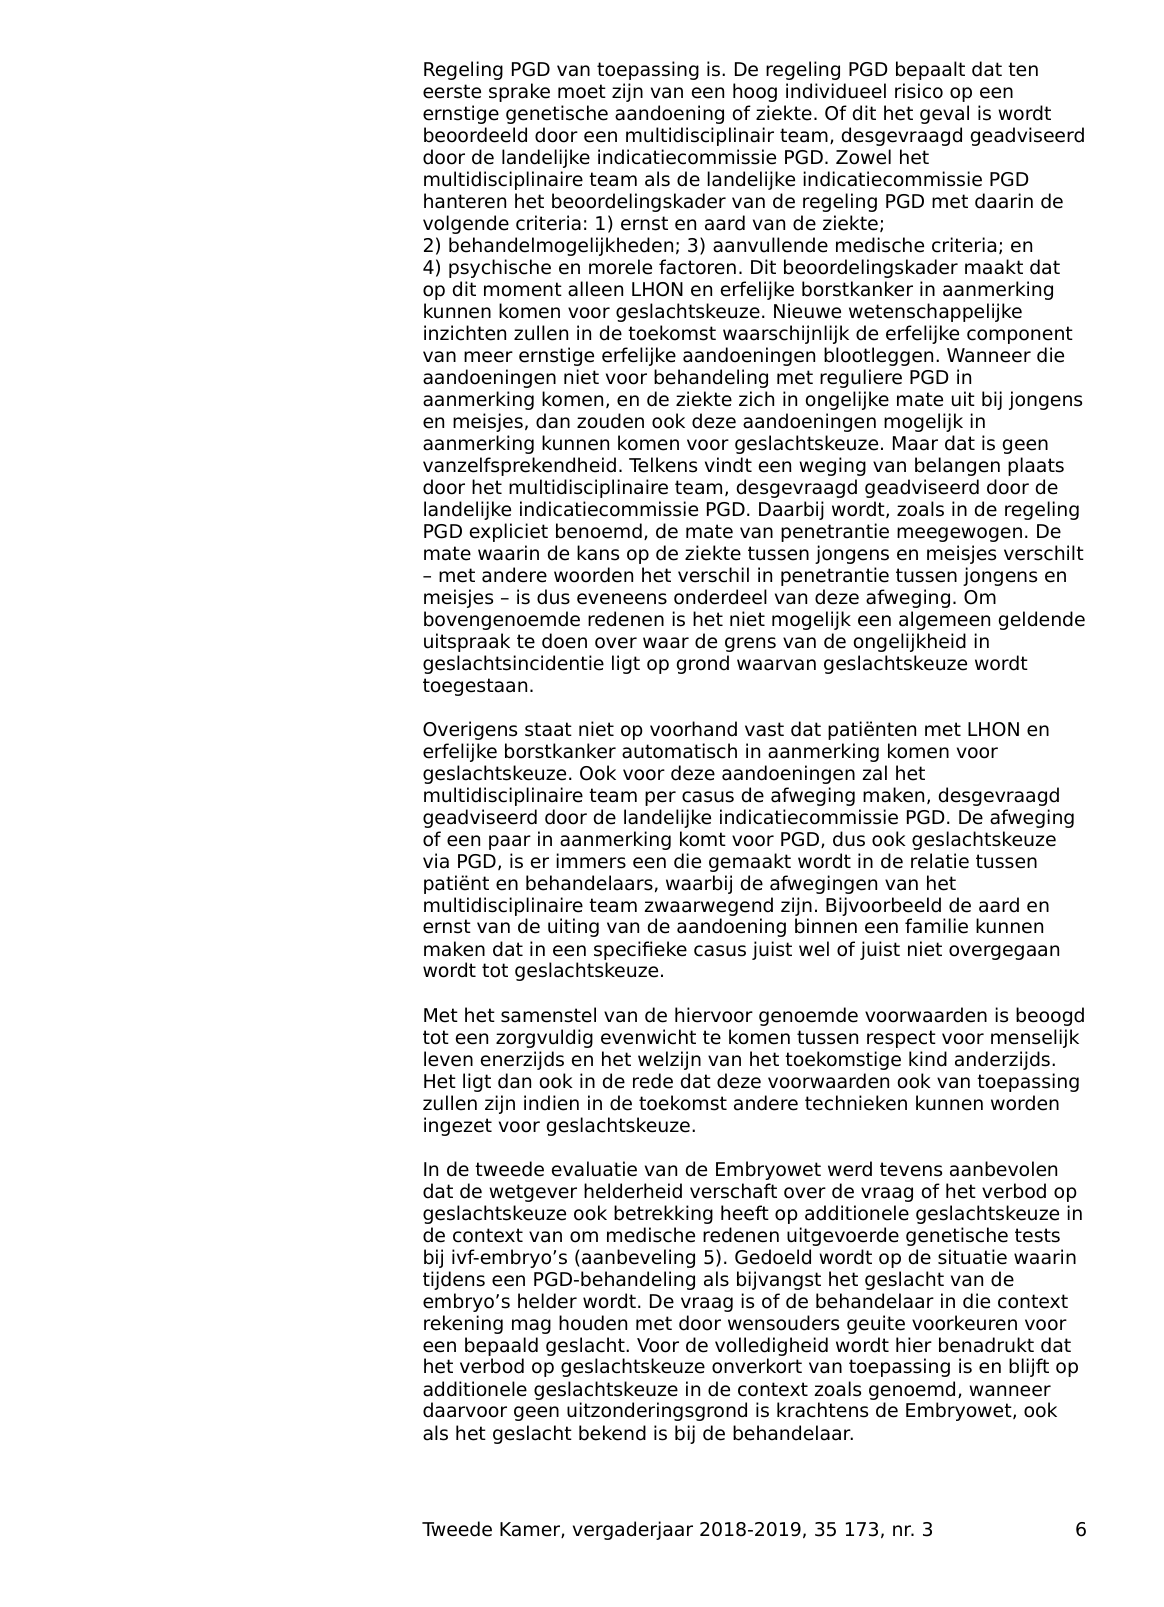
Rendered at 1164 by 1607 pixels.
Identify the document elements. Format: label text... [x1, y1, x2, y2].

text Met het samenstel van de hiervoor genoemde voorwaarden is beoogd tot een zorgvuldig evenwicht te komen tussen respect voor menselijk leven enerzijds en het welzijn van het toekomstige kind anderzijds. Het ligt dan ook in de rede dat deze voorwaarden ook van toepassing zullen zijn indien in de toekomst andere technieken kunnen worden ingezet voor geslachtskeuze. [422, 1004, 1087, 1136]
text In de tweede evaluatie van de Embryowet werd tevens aanbevolen dat de wetgever helderheid verschaft over de vraag of het verbod op geslachtskeuze ook betrekking heeft op additionele geslachtskeuze in de context van om medische redenen uitgevoerde genetische tests bij ivf-embryo’s (aanbeveling 5). Gedoeld wordt op de situatie waarin tijdens een PGD-behandeling als bijvangst het geslacht van de embryo’s helder wordt. De vraag is of de behandelaar in die context rekening mag houden met door wensouders geuite voorkeuren voor een bepaald geslacht. Voor de volledigheid wordt hier benadrukt dat het verbod op geslachtskeuze onverkort van toepassing is en blijft op additionele geslachtskeuze in de context zoals genoemd, wanneer daarvoor geen uitzonderingsgrond is krachtens de Embryowet, ook als het geslacht bekend is bij de behandelaar. [422, 1159, 1087, 1444]
text Overigens staat niet op voorhand vast dat patiënten met LHON en erfelijke borstkanker automatisch in aanmerking komen voor geslachtskeuze. Ook voor deze aandoeningen zal het multidisciplinaire team per casus de afweging maken, desgevraagd geadviseerd door de landelijke indicatiecommissie PGD. De afweging of een paar in aanmerking komt voor PGD, dus ook geslachtskeuze via PGD, is er immers een die gemaakt wordt in de relatie tussen patiënt en behandelaars, waarbij de afwegingen van het multidisciplinaire team zwaarwegend zijn. Bijvoorbeeld de aard en ernst van de uiting van de aandoening binnen een familie kunnen maken dat in een specifieke casus juist wel of juist niet overgegaan wordt tot geslachtskeuze. [422, 719, 1087, 982]
text Regeling PGD van toepassing is. De regeling PGD bepaalt dat ten eerste sprake moet zijn van een hoog individueel risico op een ernstige genetische aandoening of ziekte. Of dit het geval is wordt beoordeeld door een multidisciplinair team, desgevraagd geadviseerd door de landelijke indicatiecommissie PGD. Zowel het multidisciplinaire team als de landelijke indicatiecommissie PGD hanteren het beoordelingskader van de regeling PGD met daarin de volgende criteria: 1) ernst en aard van de ziekte; 2) behandelmogelijkheden; 3) aanvullende medische criteria; en 4) psychische en morele factoren. Dit beoordelingskader maakt dat op dit moment alleen LHON en erfelijke borstkanker in aanmerking kunnen komen voor geslachtskeuze. Nieuwe wetenschappelijke inzichten zullen in de toekomst waarschijnlijk de erfelijke component van meer ernstige erfelijke aandoeningen blootleggen. Wanneer die aandoeningen niet voor behandeling met reguliere PGD in aanmerking komen, en de ziekte zich in ongelijke mate uit bij jongens en meisjes, dan zouden ook deze aandoeningen mogelijk in aanmerking kunnen komen voor geslachtskeuze. Maar dat is geen vanzelfsprekendheid. Telkens vindt een weging van belangen plaats door het multidisciplinaire team, desgevraagd geadviseerd door de landelijke indicatiecommissie PGD. Daarbij wordt, zoals in de regeling PGD expliciet benoemd, de mate van penetrantie meegewogen. De mate waarin de kans op de ziekte tussen jongens en meisjes verschilt – met andere woorden het verschil in penetrantie tussen jongens en meisjes – is dus eveneens onderdeel van deze afweging. Om bovengenoemde redenen is het niet mogelijk een algemeen geldende uitspraak te doen over waar de grens van de ongelijkheid in geslachtsincidentie ligt op grond waarvan geslachtskeuze wordt toegestaan. [422, 59, 1087, 696]
